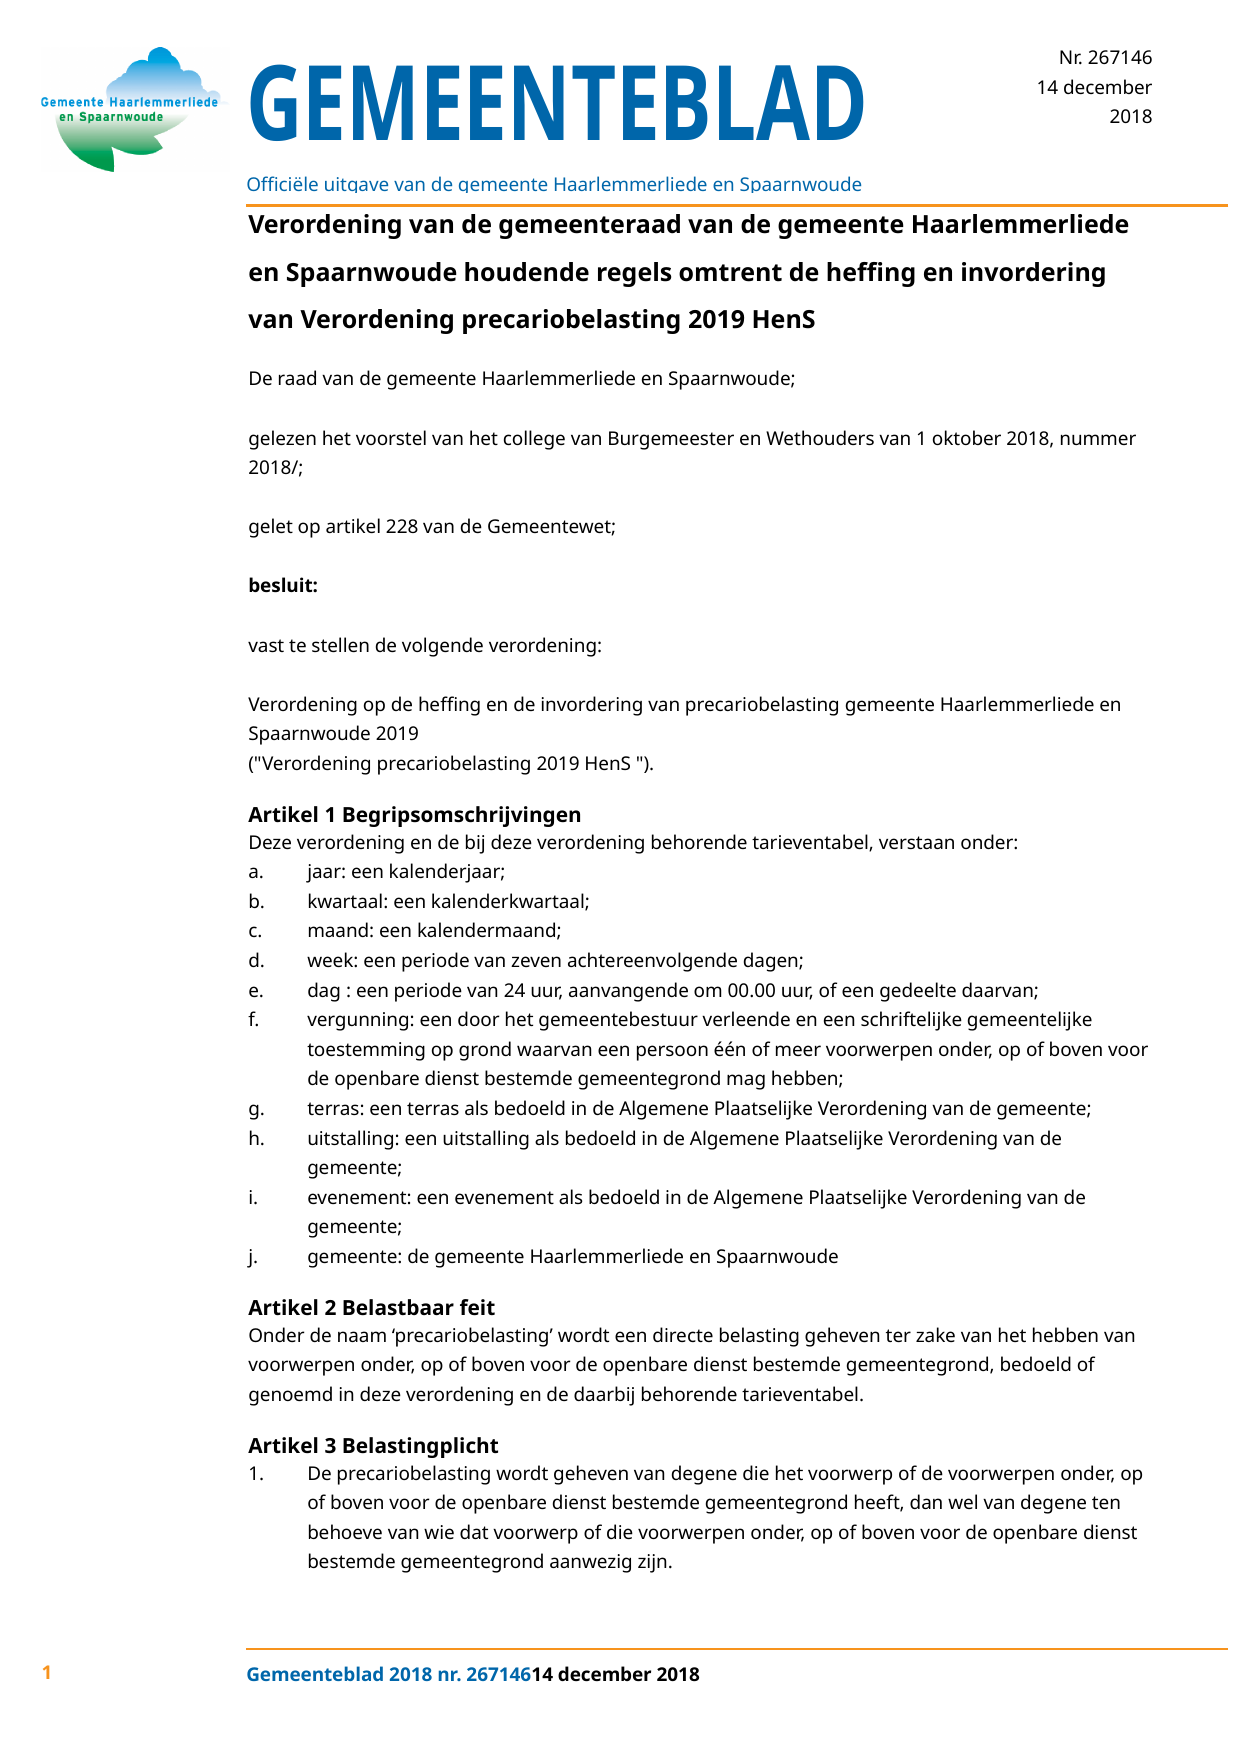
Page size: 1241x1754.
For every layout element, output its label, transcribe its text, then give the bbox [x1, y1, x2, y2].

list uitstalling: een uitstalling als bedoeld in de Algemene Plaatselijke Verordening van de gemeente; [248, 1125, 1152, 1180]
text Artikel 3 Belastingplicht [248, 1432, 1152, 1460]
list terras: een terras als bedoeld in de Algemene Plaatselijke Verordening van de gemeente; [248, 1095, 1152, 1121]
text Artikel 1 Begripsomschrijvingen [248, 801, 1152, 829]
text ("Verordening precariobelasting 2019 HenS "). [248, 750, 1152, 776]
list maand: een kalendermaand; [248, 918, 1152, 943]
list evenement: een evenement als bedoeld in de Algemene Plaatselijke Verordening van de gemeente; [248, 1184, 1152, 1239]
text Artikel 2 Belastbaar feit [248, 1293, 1152, 1322]
list dag : een periode van 24 uur, aanvangende om 00.00 uur, of een gedeelte daarvan; [248, 977, 1152, 1003]
text vast te stellen de volgende verordening: [248, 632, 1152, 657]
text Onder de naam ‘precariobelasting’ wordt een directe belasting geheven ter zake van het hebben van voorwerpen onder, op of boven voor de openbare dienst bestemde gemeentegrond, bedoeld of genoemd in deze verordening en de daarbij behorende tarieventabel. [248, 1322, 1152, 1407]
text Deze verordening en de bij deze verordening behorende tarieventabel, verstaan onder: [248, 829, 1152, 855]
list gemeente: de gemeente Haarlemmerliede en Spaarnwoude [248, 1243, 1152, 1269]
picture [41, 47, 231, 172]
text Verordening op de heffing en de invordering van precariobelasting gemeente Haarlemmerliede en Spaarnwoude 2019 [248, 691, 1152, 746]
list vergunning: een door het gemeentebestuur verleende en een schriftelijke gemeentelijke toestemming op grond waarvan een persoon één of meer voorwerpen onder, op of boven voor de openbare dienst bestemde gemeentegrond mag hebben; [248, 1006, 1152, 1091]
text gelet op artikel 228 van de Gemeentewet; [248, 513, 1152, 539]
text besluit: [248, 573, 1152, 598]
list jaar: een kalenderjaar; [248, 858, 1152, 884]
text gelezen het voorstel van het college van Burgemeester en Wethouders van 1 oktober 2018, nummer 2018/; [248, 425, 1152, 480]
list De precariobelasting wordt geheven van degene die het voorwerp of de voorwerpen onder, op of boven voor de openbare dienst bestemde gemeentegrond heeft, dan wel van degene ten behoeve van wie dat voorwerp of die voorwerpen onder, op of boven voor de openbare dienst bestemde gemeentegrond aanwezig zijn. [248, 1460, 1152, 1574]
text Verordening van de gemeenteraad van de gemeente Haarlemmerliede en Spaarnwoude houdende regels omtrent de heffing en invordering van Verordening precariobelasting 2019 HenS [248, 207, 1152, 336]
text De raad van de gemeente Haarlemmerliede en Spaarnwoude; [248, 366, 1152, 391]
list kwartaal: een kalenderkwartaal; [248, 888, 1152, 914]
list week: een periode van zeven achtereenvolgende dagen; [248, 947, 1152, 973]
